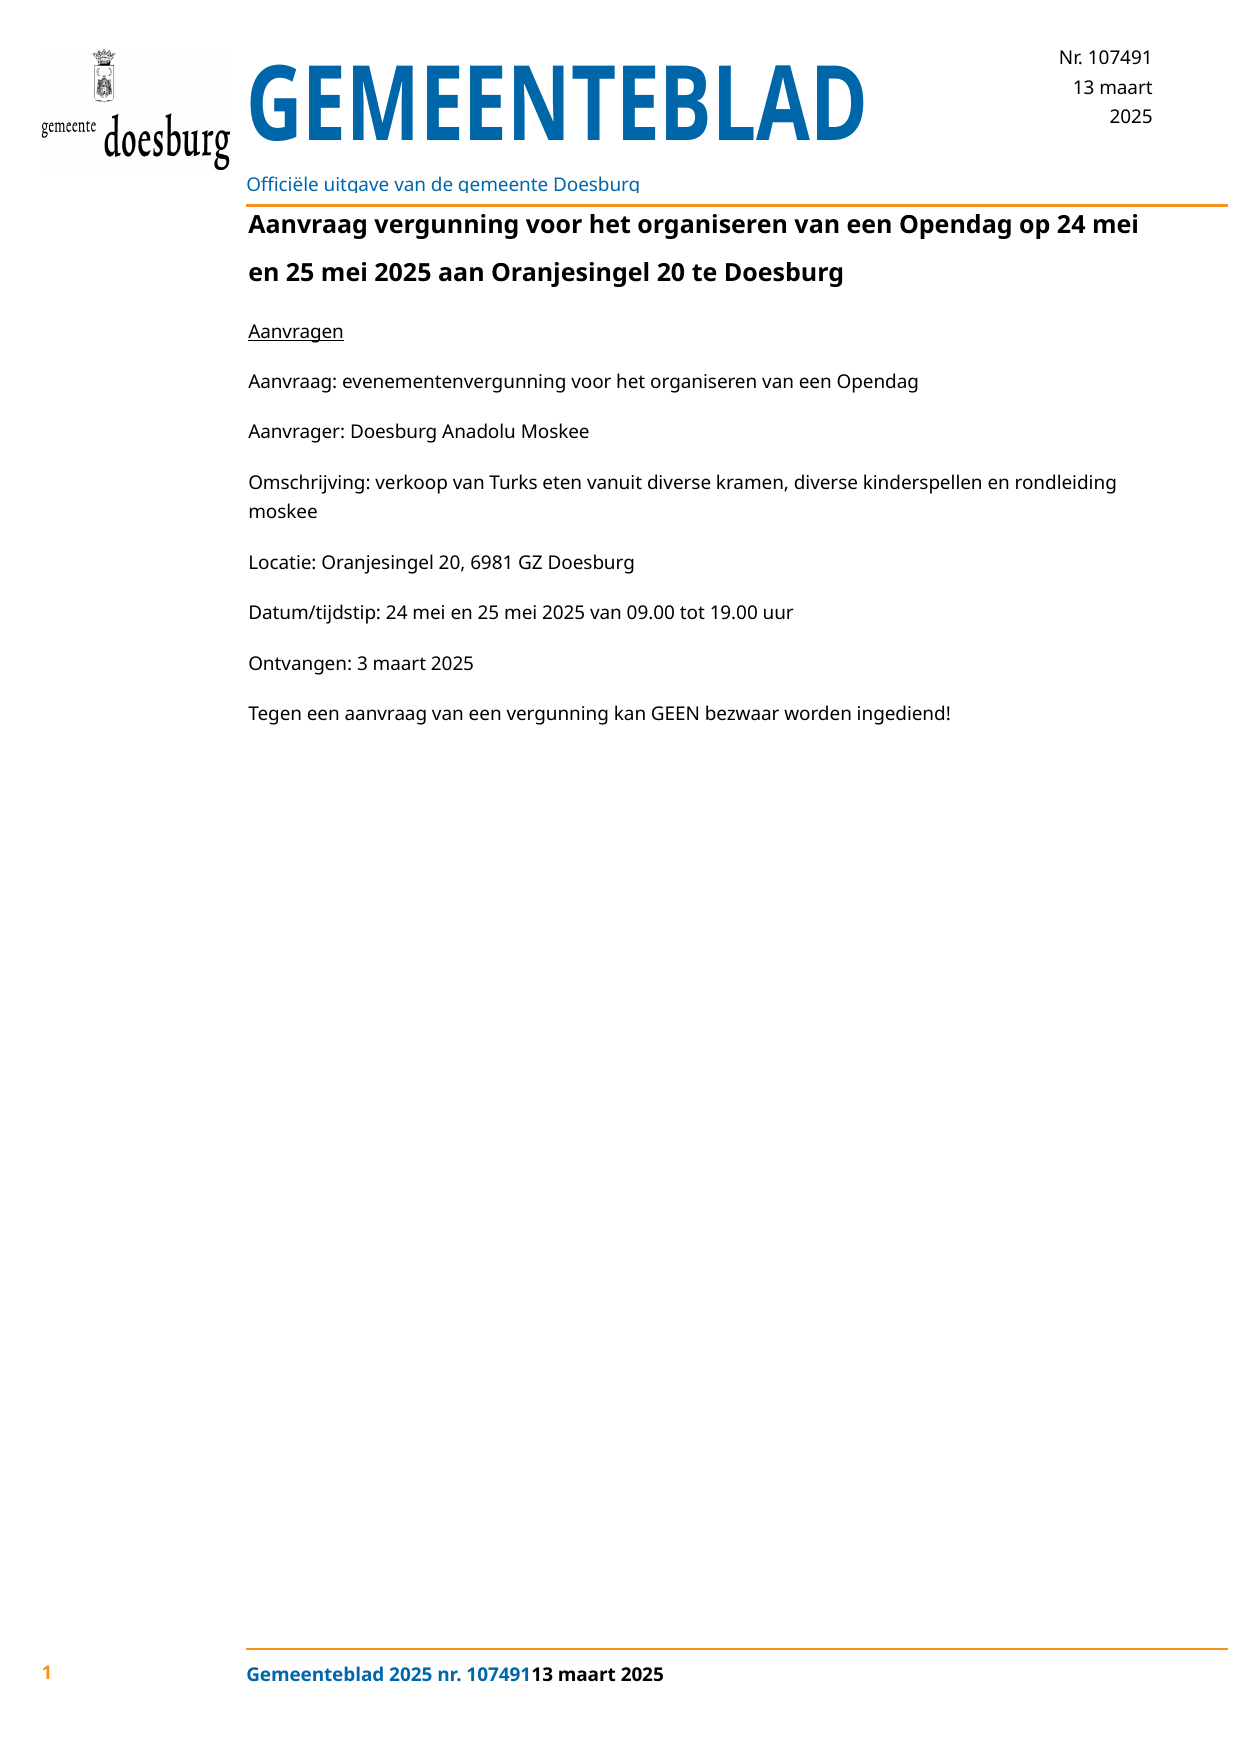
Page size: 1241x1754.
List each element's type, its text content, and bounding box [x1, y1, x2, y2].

text Datum/tijdstip: 24 mei en 25 mei 2025 van 09.00 tot 19.00 uur [248, 599, 1152, 625]
text Aanvraag: evenementenvergunning voor het organiseren van een Opendag [248, 368, 1152, 394]
text Aanvraag vergunning voor het organiseren van een Opendag op 24 mei en 25 mei 2025 aan Oranjesingel 20 te Doesburg [248, 207, 1152, 288]
text Ontvangen: 3 maart 2025 [248, 650, 1152, 676]
text Aanvrager: Doesburg Anadolu Moskee [248, 419, 1152, 444]
text Aanvragen [248, 318, 1152, 344]
text Omschrijving: verkoop van Turks eten vanuit diverse kramen, diverse kinderspellen en rondleiding moskee [248, 469, 1152, 524]
picture [41, 47, 231, 172]
text Tegen een aanvraag van een vergunning kan GEEN bezwaar worden ingediend! [248, 700, 1152, 726]
text Locatie: Oranjesingel 20, 6981 GZ Doesburg [248, 549, 1152, 575]
